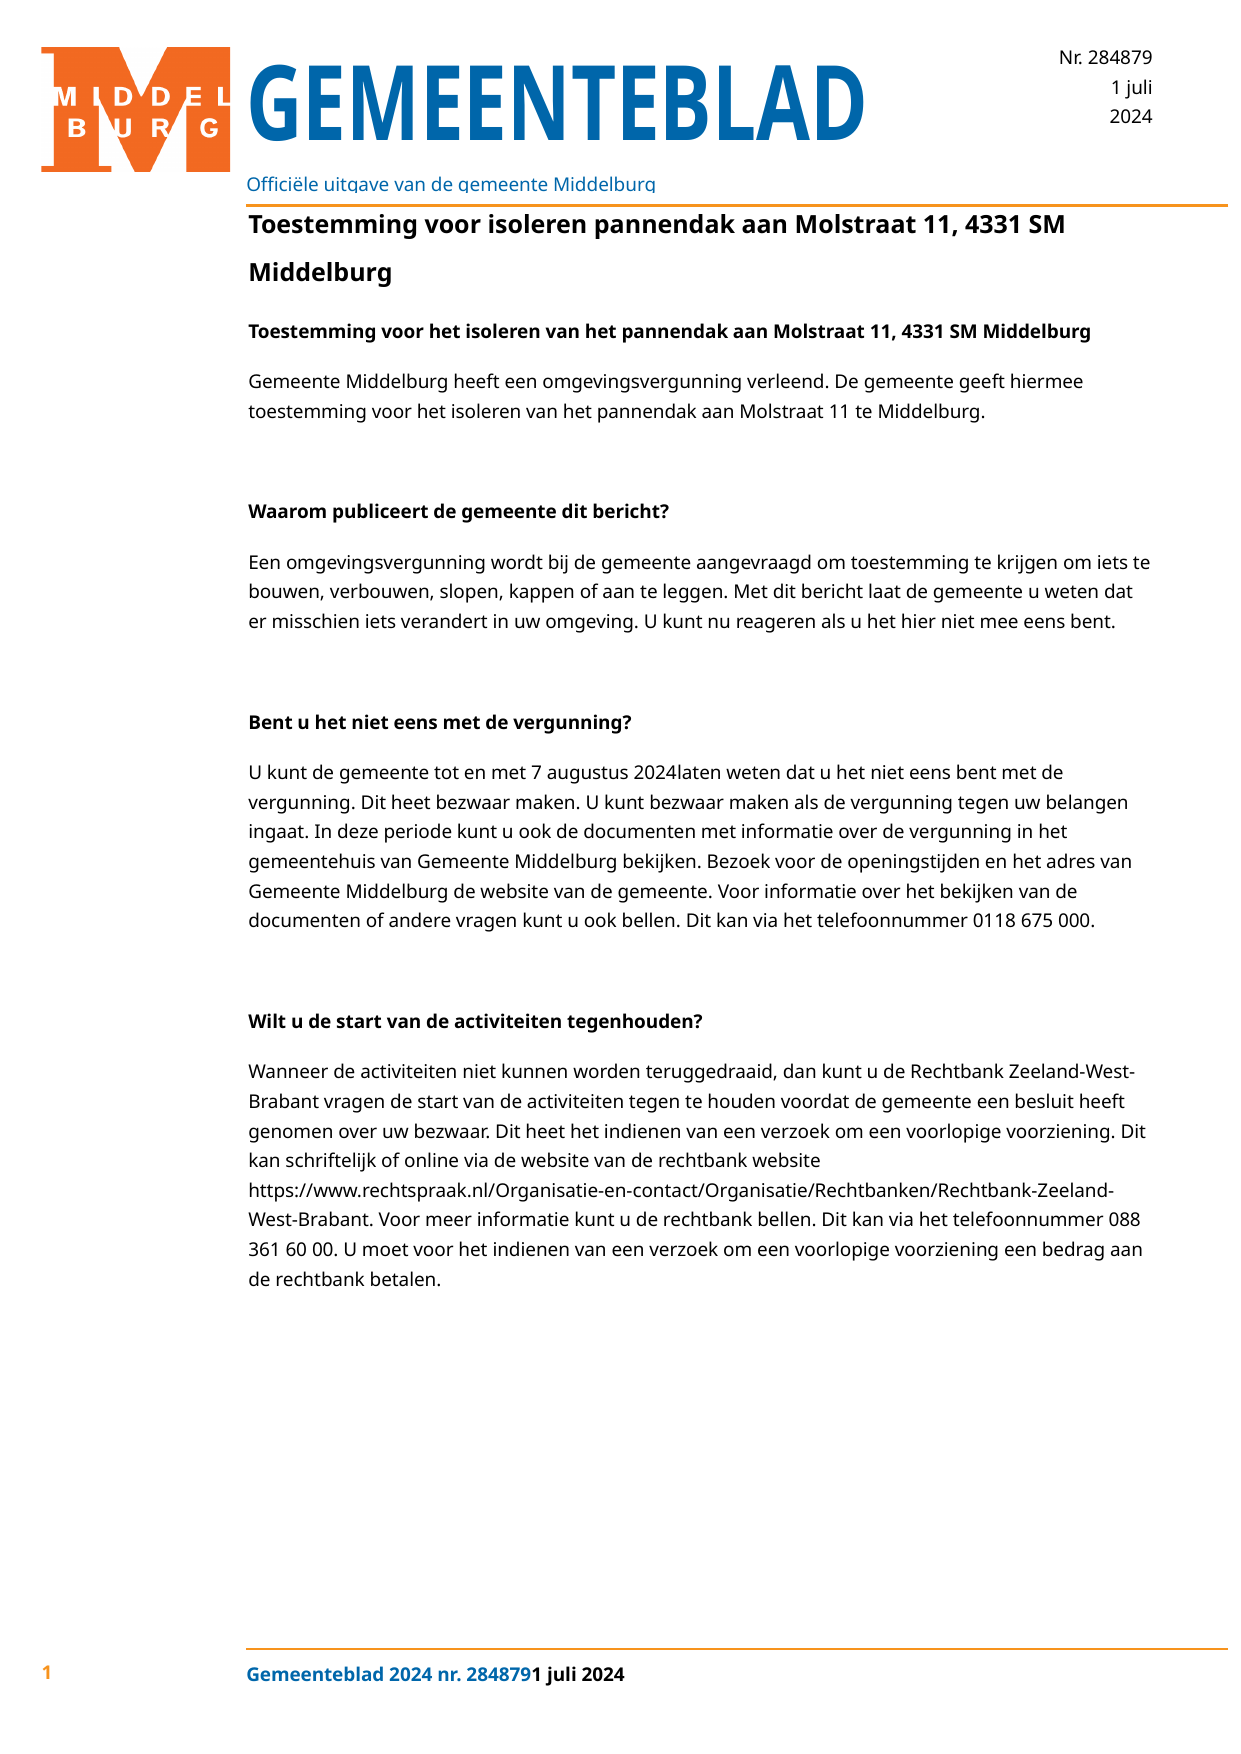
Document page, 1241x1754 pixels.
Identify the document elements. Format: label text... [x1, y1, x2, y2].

text U kunt de gemeente tot en met 7 augustus 2024laten weten dat u het niet eens bent met de vergunning. Dit heet bezwaar maken. U kunt bezwaar maken als de vergunning tegen uw belangen ingaat. In deze periode kunt u ook de documenten met informatie over de vergunning in het gemeentehuis van Gemeente Middelburg bekijken. Bezoek voor de openingstijden en het adres van Gemeente Middelburg de website van de gemeente. Voor informatie over het bekijken van de documenten of andere vragen kunt u ook bellen. Dit kan via het telefoonnummer 0118 675 000. [248, 759, 1152, 933]
text Wanneer de activiteiten niet kunnen worden teruggedraaid, dan kunt u de Rechtbank Zeeland-West-Brabant vragen de start van de activiteiten tegen te houden voordat de gemeente een besluit heeft genomen over uw bezwaar. Dit heet het indienen van een verzoek om een voorlopige voorziening. Dit kan schriftelijk of online via de website van de rechtbank website https://www.rechtspraak.nl/Organisatie-en-contact/Organisatie/Rechtbanken/Rechtbank-Zeeland-West-Brabant. Voor meer informatie kunt u de rechtbank bellen. Dit kan via het telefoonnummer 088 361 60 00. U moet voor het indienen van een verzoek om een voorlopige voorziening een bedrag aan de rechtbank betalen. [248, 1059, 1152, 1292]
text Toestemming voor isoleren pannendak aan Molstraat 11, 4331 SM Middelburg [248, 207, 1152, 288]
text Bent u het niet eens met de vergunning? [248, 709, 1152, 735]
text Wilt u de start van de activiteiten tegenhouden? [248, 1008, 1152, 1034]
text Gemeente Middelburg heeft een omgevingsvergunning verleend. De gemeente geeft hiermee toestemming voor het isoleren van het pannendak aan Molstraat 11 te Middelburg. [248, 368, 1152, 424]
text Een omgevingsvergunning wordt bij de gemeente aangevraagd om toestemming te krijgen om iets te bouwen, verbouwen, slopen, kappen of aan te leggen. Met dit bericht laat de gemeente u weten dat er misschien iets verandert in uw omgeving. U kunt nu reageren als u het hier niet mee eens bent. [248, 549, 1152, 634]
picture [41, 47, 231, 172]
text Toestemming voor het isoleren van het pannendak aan Molstraat 11, 4331 SM Middelburg [248, 318, 1152, 344]
text Waarom publiceert de gemeente dit bericht? [248, 499, 1152, 524]
